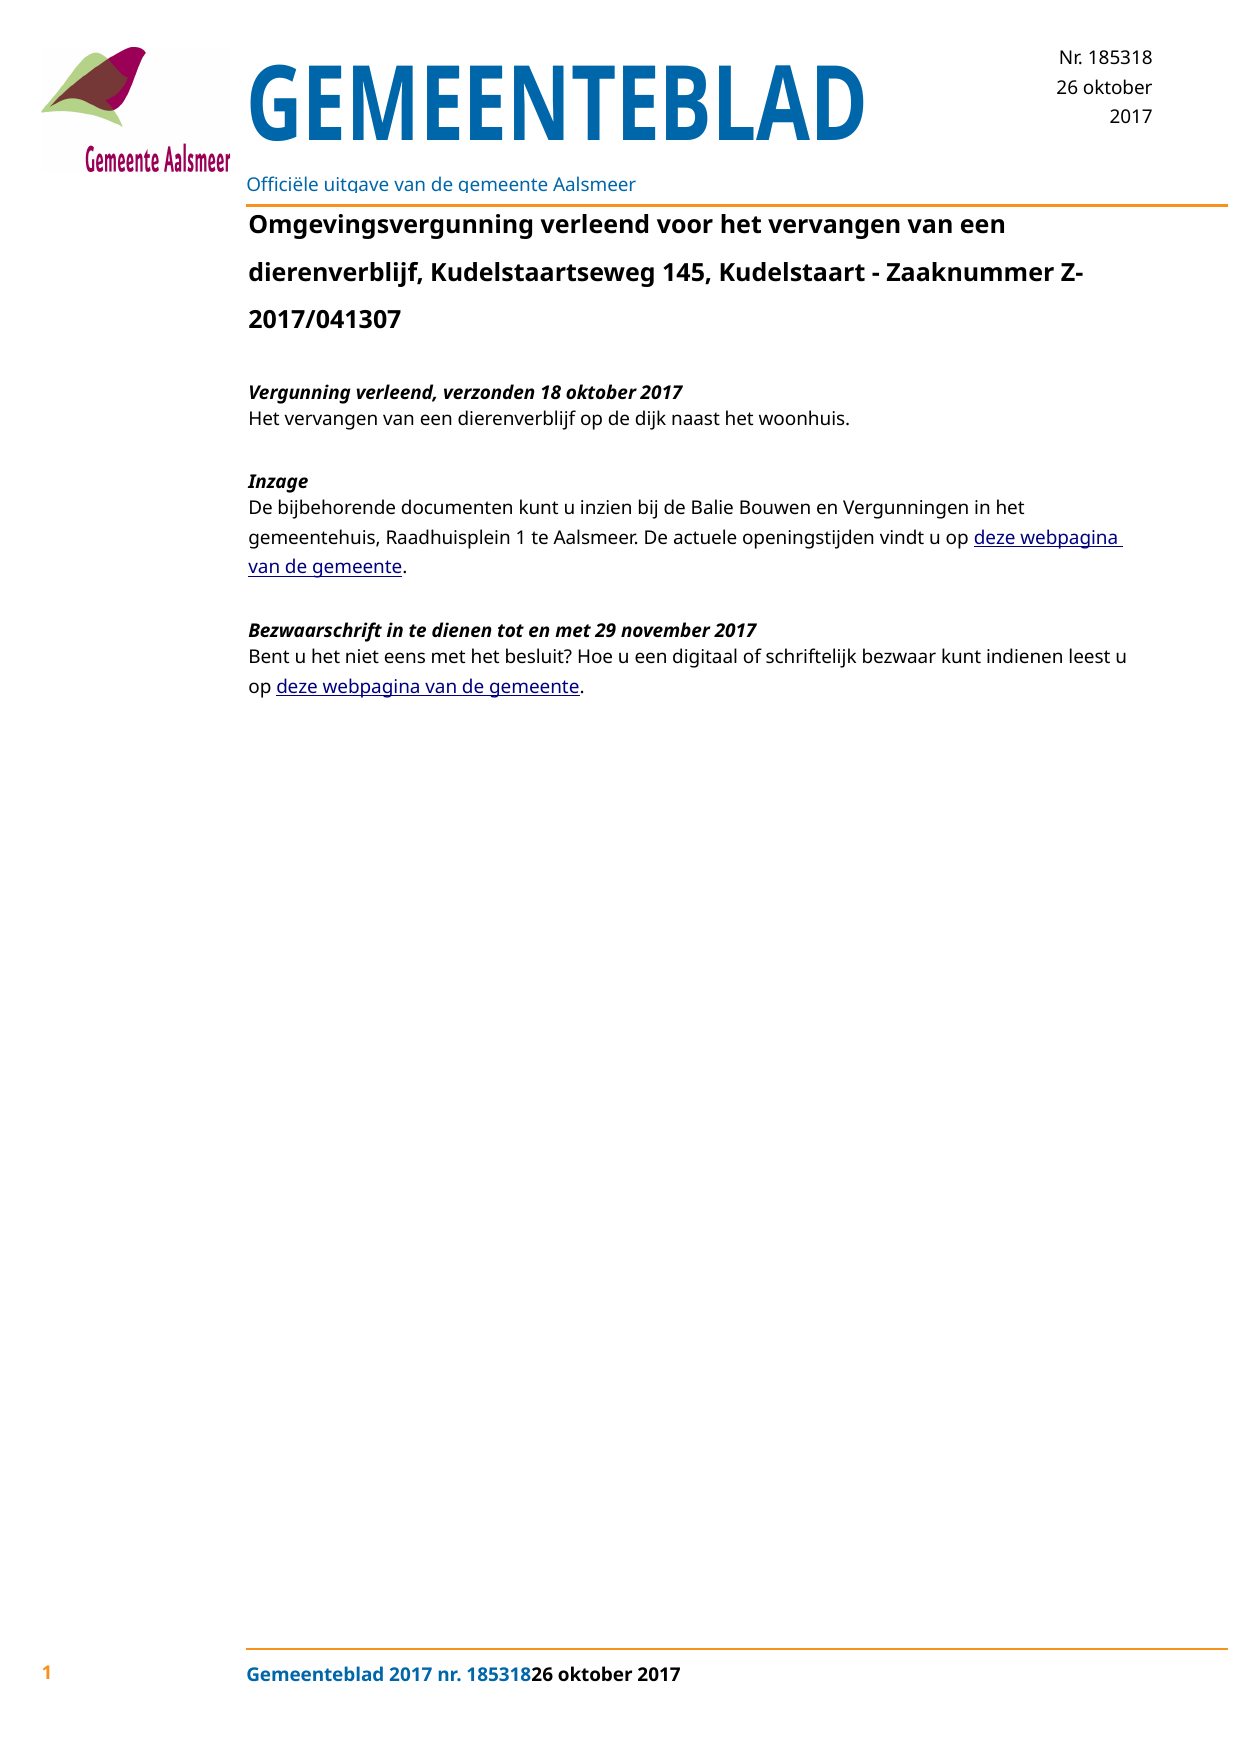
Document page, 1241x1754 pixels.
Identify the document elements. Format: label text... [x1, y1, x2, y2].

text Bent u het niet eens met het besluit? Hoe u een digitaal of schriftelijk bezwaar kunt indienen leest u op deze webpagina van de gemeente. [248, 643, 1152, 699]
text Vergunning verleend, verzonden 18 oktober 2017 [248, 379, 1152, 405]
text De bijbehorende documenten kunt u inzien bij de Balie Bouwen en Vergunningen in het gemeentehuis, Raadhuisplein 1 te Aalsmeer. De actuele openingstijden vindt u op deze webpagina van de gemeente. [248, 494, 1152, 579]
text Bezwaarschrift in te dienen tot en met 29 november 2017 [248, 618, 1152, 643]
text Omgevingsvergunning verleend voor het vervangen van een dierenverblijf, Kudelstaartseweg 145, Kudelstaart - Zaaknummer Z-2017/041307 [248, 207, 1152, 336]
text Inzage [248, 469, 1152, 494]
text Het vervangen van een dierenverblijf op de dijk naast het woonhuis. [248, 405, 1152, 431]
picture [41, 47, 231, 172]
